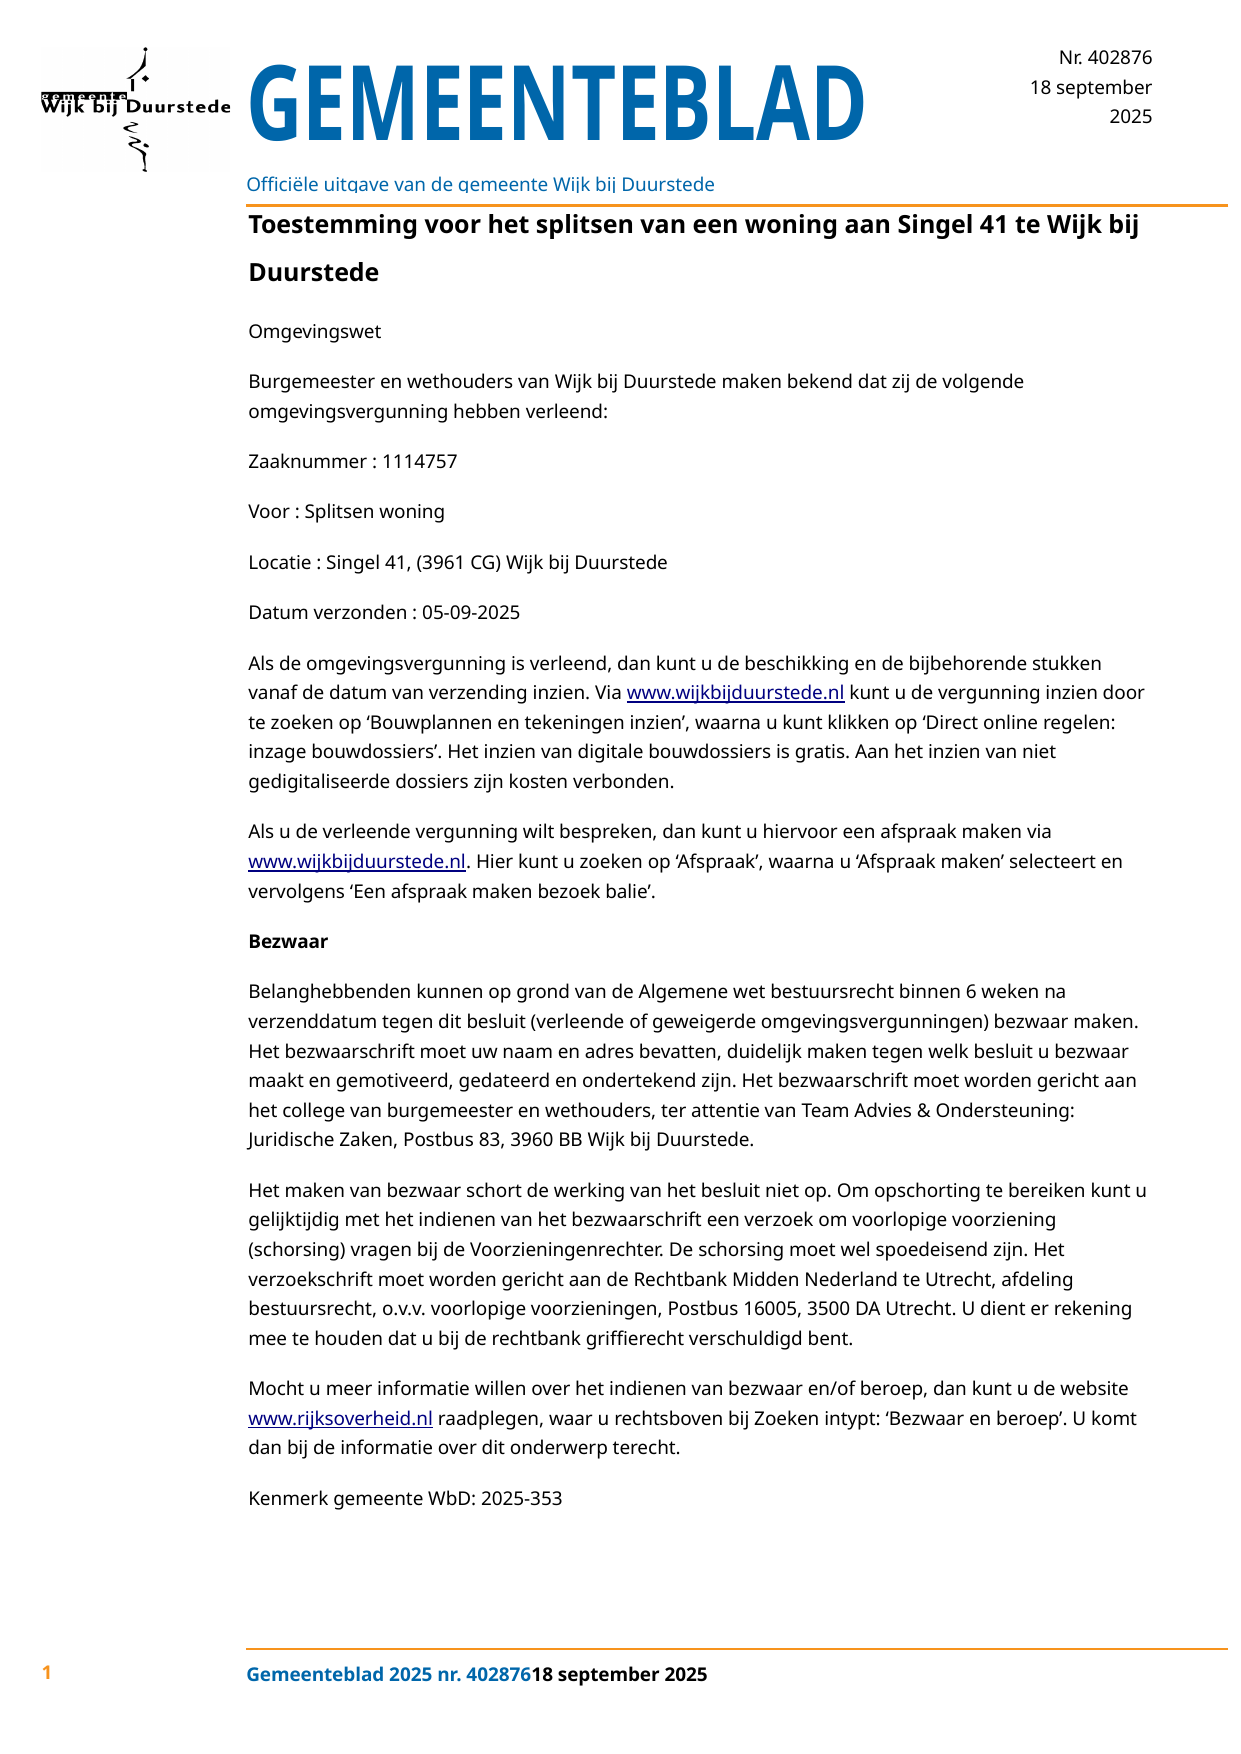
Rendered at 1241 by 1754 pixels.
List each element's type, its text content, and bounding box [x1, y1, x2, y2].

text Burgemeester en wethouders van Wijk bij Duurstede maken bekend dat zij de volgende omgevingsvergunning hebben verleend: [248, 368, 1152, 424]
text Datum verzonden : 05-09-2025 [248, 599, 1152, 625]
text Belanghebbenden kunnen op grond van de Algemene wet bestuursrecht binnen 6 weken na verzenddatum tegen dit besluit (verleende of geweigerde omgevingsvergunningen) bezwaar maken. Het bezwaarschrift moet uw naam en adres bevatten, duidelijk maken tegen welk besluit u bezwaar maakt en gemotiveerd, gedateerd en ondertekend zijn. Het bezwaarschrift moet worden gericht aan het college van burgemeester en wethouders, ter attentie van Team Advies & Ondersteuning: Juridische Zaken, Postbus 83, 3960 BB Wijk bij Duurstede. [248, 979, 1152, 1152]
text Omgevingswet [248, 318, 1152, 344]
text Kenmerk gemeente WbD: 2025-353 [248, 1485, 1152, 1511]
text Bezwaar [248, 928, 1152, 954]
text Het maken van bezwaar schort de werking van het besluit niet op. Om opschorting te bereiken kunt u gelijktijdig met het indienen van het bezwaarschrift een verzoek om voorlopige voorziening (schorsing) vragen bij de Voorzieningenrechter. De schorsing moet wel spoedeisend zijn. Het verzoekschrift moet worden gericht aan de Rechtbank Midden Nederland te Utrecht, afdeling bestuursrecht, o.v.v. voorlopige voorzieningen, Postbus 16005, 3500 DA Utrecht. U dient er rekening mee te houden dat u bij de rechtbank griffierecht verschuldigd bent. [248, 1177, 1152, 1351]
picture [41, 47, 231, 172]
text Mocht u meer informatie willen over het indienen van bezwaar en/of beroep, dan kunt u de website www.rijksoverheid.nl raadplegen, waar u rechtsboven bij Zoeken intypt: ‘Bezwaar en beroep’. U komt dan bij de informatie over dit onderwerp terecht. [248, 1375, 1152, 1460]
text Locatie : Singel 41, (3961 CG) Wijk bij Duurstede [248, 549, 1152, 575]
text Voor : Splitsen woning [248, 499, 1152, 524]
text Als de omgevingsvergunning is verleend, dan kunt u de beschikking en de bijbehorende stukken vanaf de datum van verzending inzien. Via www.wijkbijduurstede.nl kunt u de vergunning inzien door te zoeken op ‘Bouwplannen en tekeningen inzien’, waarna u kunt klikken op ‘Direct online regelen: inzage bouwdossiers’. Het inzien van digitale bouwdossiers is gratis. Aan het inzien van niet gedigitaliseerde dossiers zijn kosten verbonden. [248, 650, 1152, 794]
text Als u de verleende vergunning wilt bespreken, dan kunt u hiervoor een afspraak maken via www.wijkbijduurstede.nl. Hier kunt u zoeken op ‘Afspraak’, waarna u ‘Afspraak maken’ selecteert en vervolgens ‘Een afspraak maken bezoek balie’. [248, 819, 1152, 904]
text Zaaknummer : 1114757 [248, 448, 1152, 474]
text Toestemming voor het splitsen van een woning aan Singel 41 te Wijk bij Duurstede [248, 207, 1152, 288]
